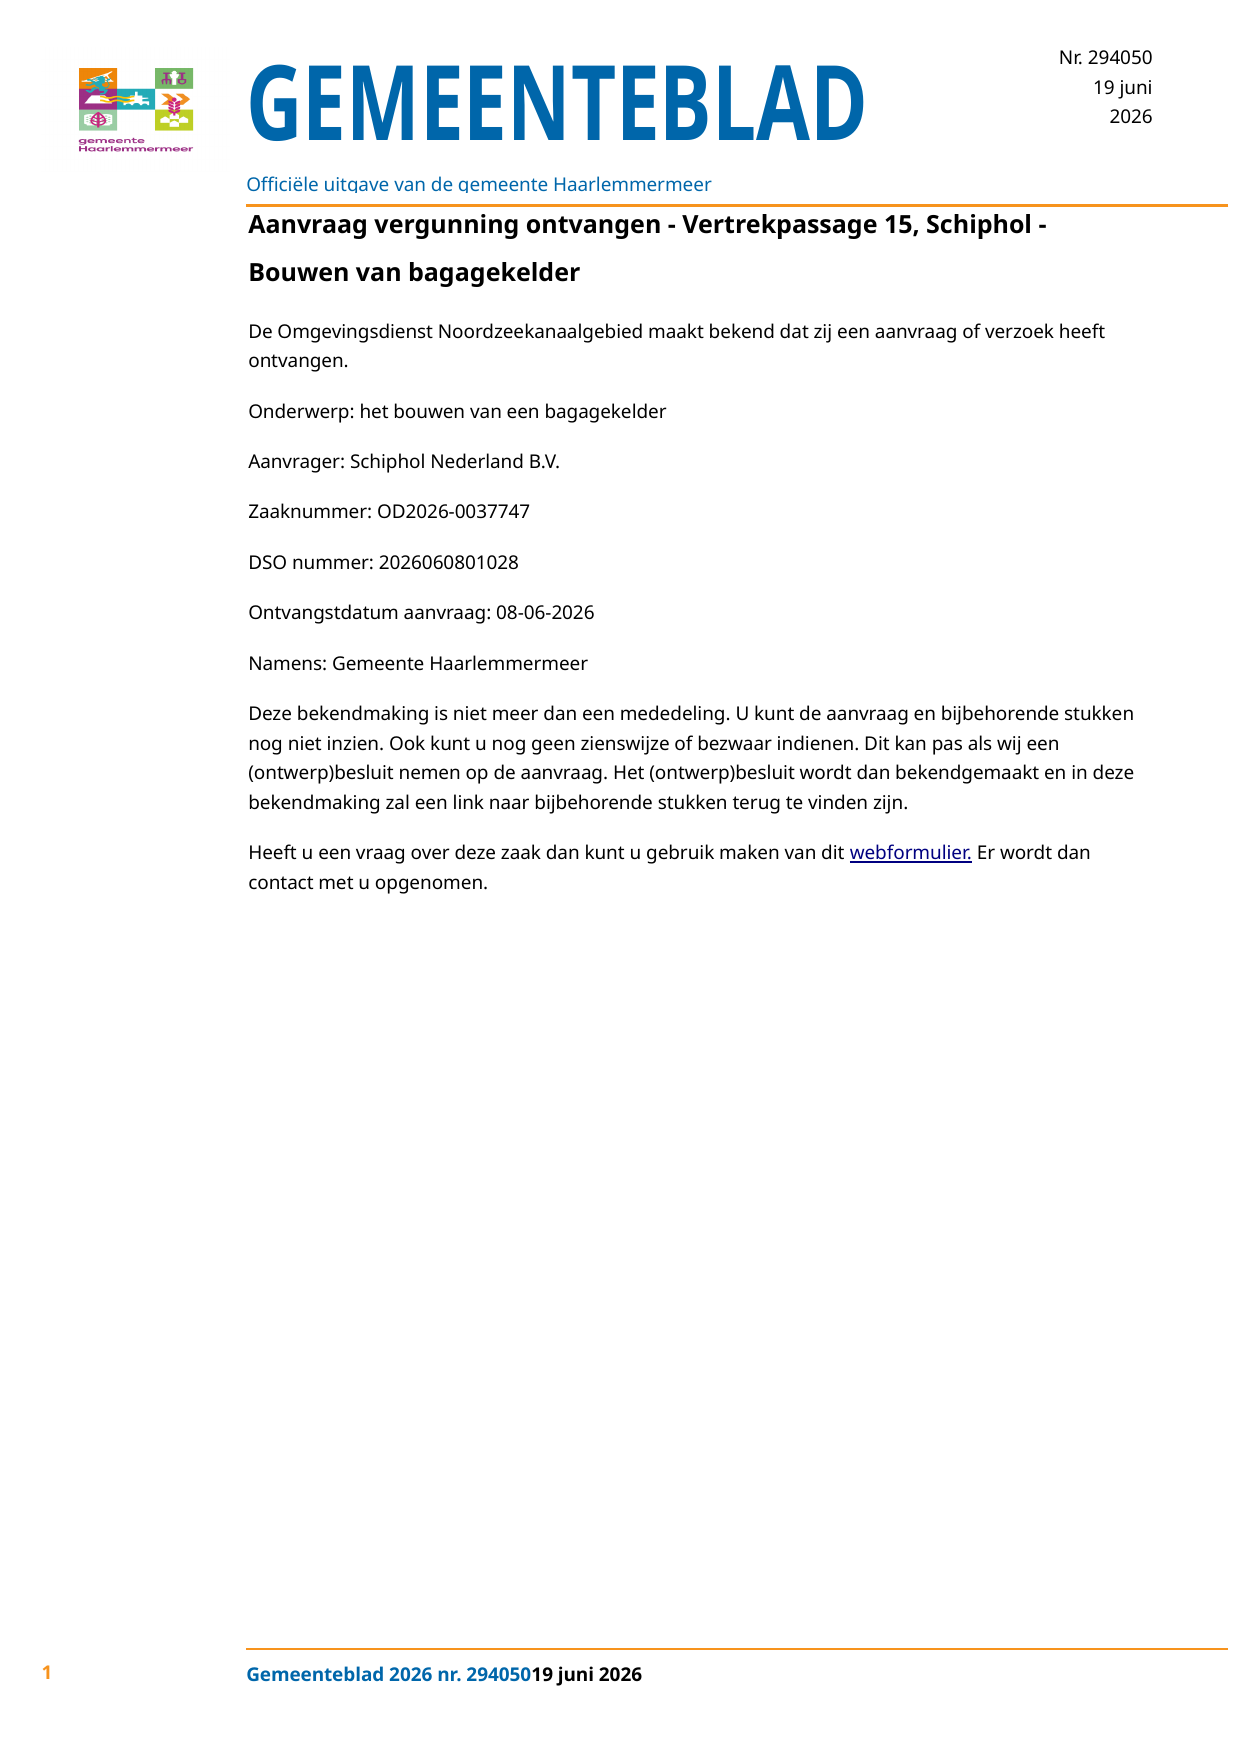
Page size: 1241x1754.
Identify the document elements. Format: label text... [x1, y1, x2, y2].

text DSO nummer: 2026060801028 [248, 549, 1152, 575]
text Zaaknummer: OD2026-0037747 [248, 499, 1152, 524]
text Ontvangstdatum aanvraag: 08-06-2026 [248, 599, 1152, 625]
text Aanvraag vergunning ontvangen - Vertrekpassage 15, Schiphol - Bouwen van bagagekelder [248, 207, 1152, 288]
text Namens: Gemeente Haarlemmermeer [248, 650, 1152, 676]
text Heeft u een vraag over deze zaak dan kunt u gebruik maken van dit webformulier. Er wordt dan contact met u opgenomen. [248, 839, 1152, 895]
text De Omgevingsdienst Noordzeekanaalgebied maakt bekend dat zij een aanvraag of verzoek heeft ontvangen. [248, 318, 1152, 373]
text Deze bekendmaking is niet meer dan een mededeling. U kunt de aanvraag en bijbehorende stukken nog niet inzien. Ook kunt u nog geen zienswijze of bezwaar indienen. Dit kan pas als wij een (ontwerp)besluit nemen op de aanvraag. Het (ontwerp)besluit wordt dan bekendgemaakt en in deze bekendmaking zal een link naar bijbehorende stukken terug te vinden zijn. [248, 700, 1152, 815]
picture [41, 47, 231, 172]
text Onderwerp: het bouwen van een bagagekelder [248, 398, 1152, 424]
text Aanvrager: Schiphol Nederland B.V. [248, 448, 1152, 474]
